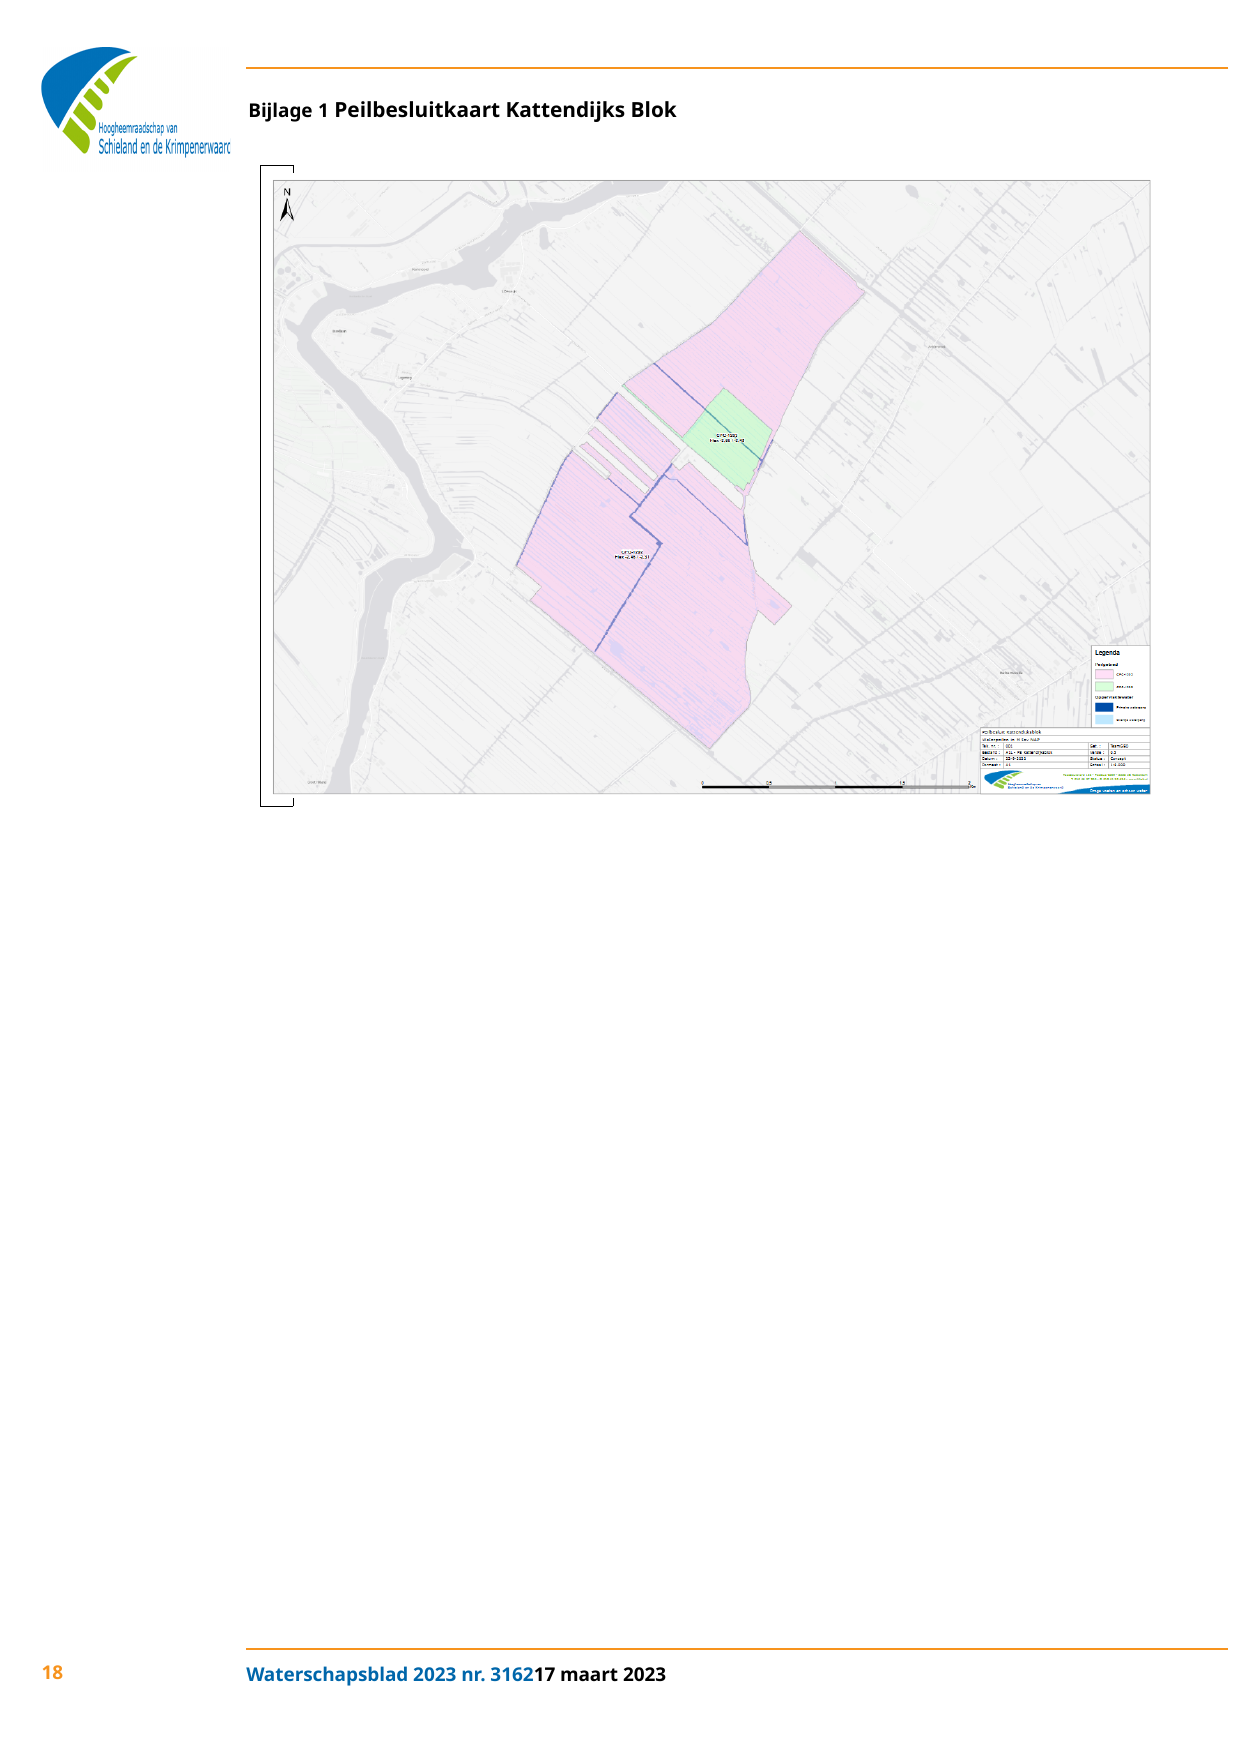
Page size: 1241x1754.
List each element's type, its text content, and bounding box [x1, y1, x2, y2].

text Bijlage 1 Peilbesluitkaart Kattendijks Blok [248, 95, 1152, 123]
picture [41, 47, 231, 172]
picture [268, 173, 1155, 798]
